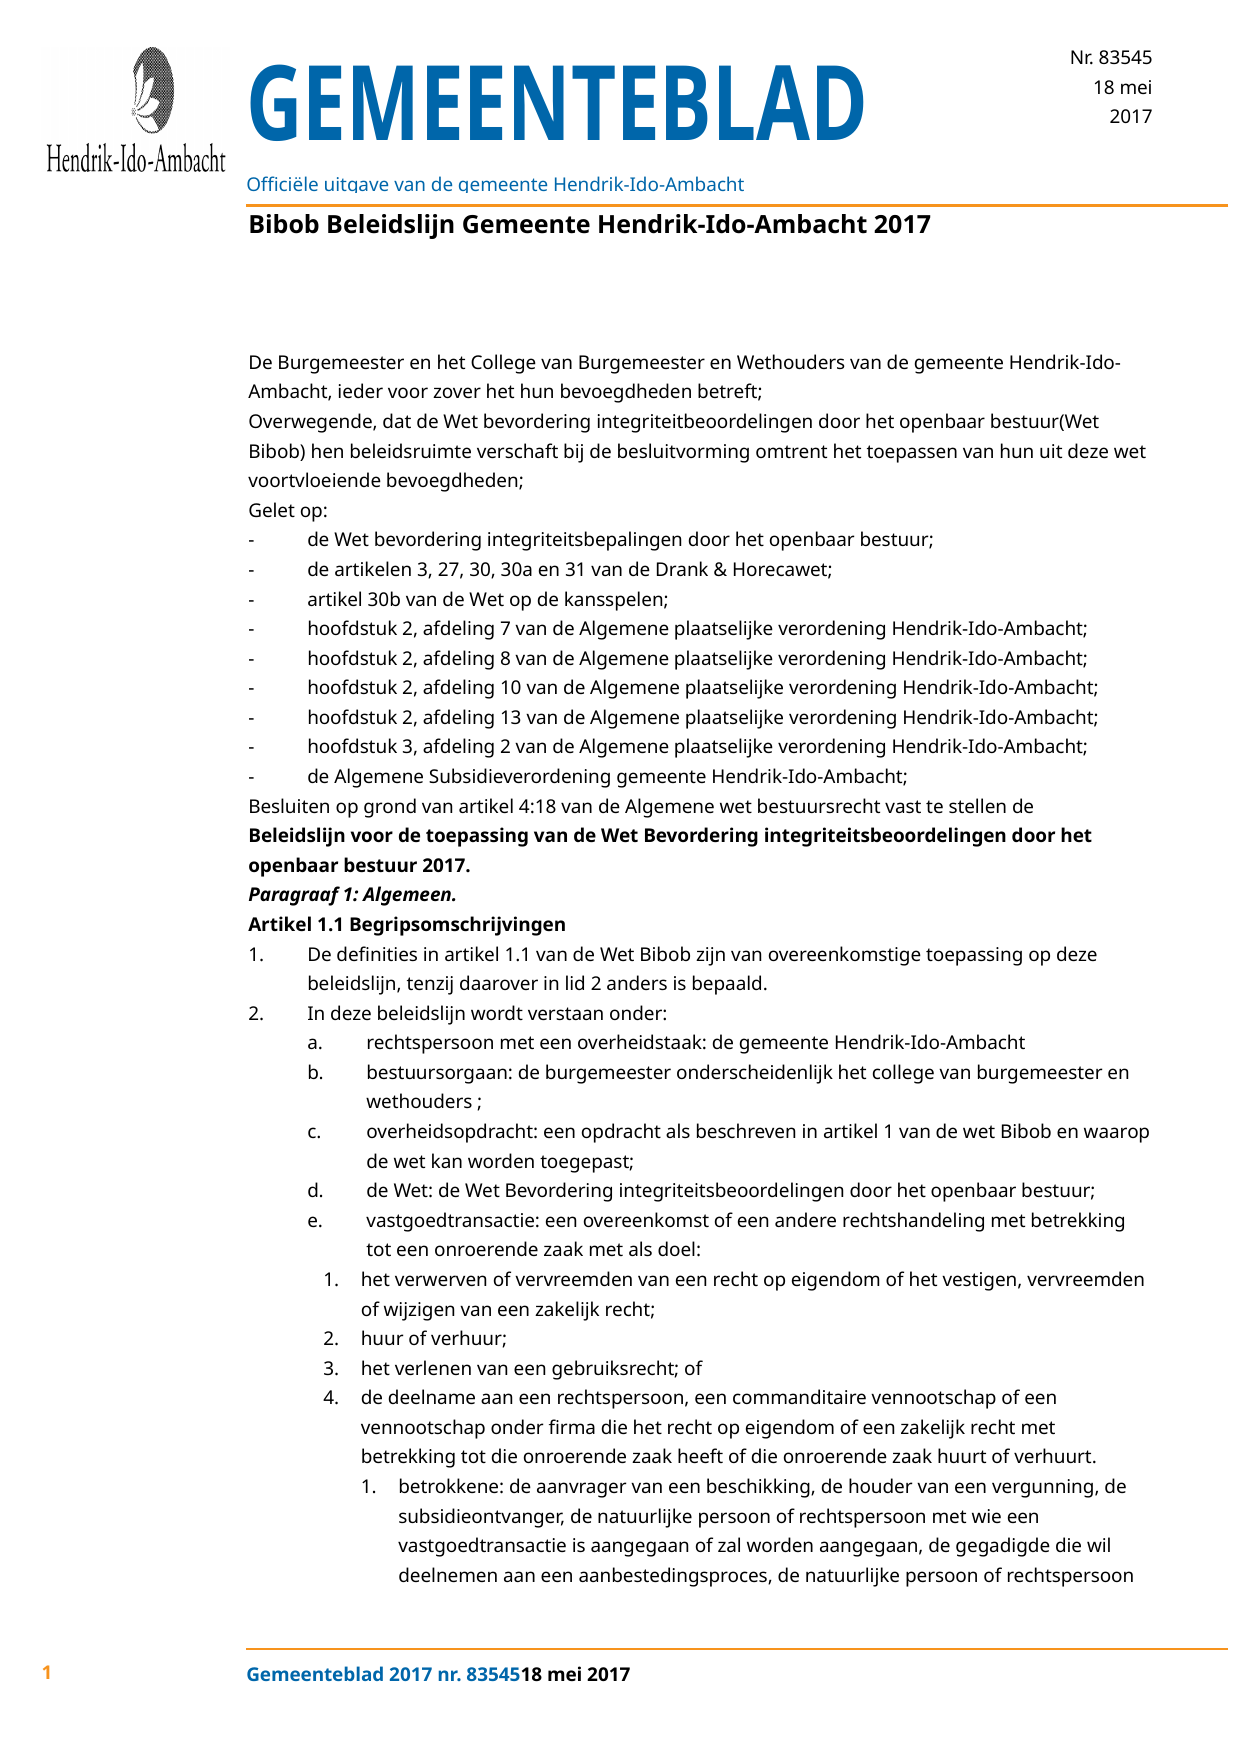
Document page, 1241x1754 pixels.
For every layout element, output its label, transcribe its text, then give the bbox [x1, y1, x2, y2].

list het verlenen van een gebruiksrecht; of [323, 1355, 1152, 1381]
text Bibob Beleidslijn Gemeente Hendrik-Ido-Ambacht 2017 [248, 207, 1152, 241]
list In deze beleidslijn wordt verstaan onder: [248, 1000, 1152, 1026]
list betrokkene: de aanvrager van een beschikking, de houder van een vergunning, de subsidieontvanger, de natuurlijke persoon of rechtspersoon met wie een vastgoedtransactie is aangegaan of zal worden aangegaan, de gegadigde die wil deelnemen aan een aanbestedingsproces, de natuurlijke persoon of rechtspersoon [361, 1473, 1152, 1588]
text Paragraaf 1: Algemeen. [248, 882, 1152, 907]
picture [41, 47, 231, 172]
list de Wet: de Wet Bevordering integriteitsbeoordelingen door het openbaar bestuur; [307, 1177, 1152, 1203]
list huur of verhuur; [323, 1325, 1152, 1351]
text De Burgemeester en het College van Burgemeester en Wethouders van de gemeente Hendrik-Ido-Ambacht, ieder voor zover het hun bevoegdheden betreft; [248, 349, 1152, 404]
list hoofdstuk 3, afdeling 2 van de Algemene plaatselijke verordening Hendrik-Ido-Ambacht; [248, 734, 1152, 759]
text Overwegende, dat de Wet bevordering integriteitbeoordelingen door het openbaar bestuur(Wet Bibob) hen beleidsruimte verschaft bij de besluitvorming omtrent het toepassen van hun uit deze wet voortvloeiende bevoegdheden; [248, 408, 1152, 493]
list de deelname aan een rechtspersoon, een commanditaire vennootschap of een vennootschap onder firma die het recht op eigendom of een zakelijk recht met betrekking tot die onroerende zaak heeft of die onroerende zaak huurt of verhuurt. [323, 1384, 1152, 1469]
list artikel 30b van de Wet op de kansspelen; [248, 586, 1152, 612]
list hoofdstuk 2, afdeling 7 van de Algemene plaatselijke verordening Hendrik-Ido-Ambacht; [248, 615, 1152, 641]
list hoofdstuk 2, afdeling 10 van de Algemene plaatselijke verordening Hendrik-Ido-Ambacht; [248, 674, 1152, 700]
list hoofdstuk 2, afdeling 13 van de Algemene plaatselijke verordening Hendrik-Ido-Ambacht; [248, 704, 1152, 730]
list het verwerven of vervreemden van een recht op eigendom of het vestigen, vervreemden of wijzigen van een zakelijk recht; [323, 1266, 1152, 1322]
text Besluiten op grond van artikel 4:18 van de Algemene wet bestuursrecht vast te stellen de [248, 793, 1152, 819]
list vastgoedtransactie: een overeenkomst of een andere rechtshandeling met betrekking tot een onroerende zaak met als doel: [307, 1207, 1152, 1262]
list De definities in artikel 1.1 van de Wet Bibob zijn van overeenkomstige toepassing op deze beleidslijn, tenzij daarover in lid 2 anders is bepaald. [248, 941, 1152, 996]
list overheidsopdracht: een opdracht als beschreven in artikel 1 van de wet Bibob en waarop de wet kan worden toegepast; [307, 1118, 1152, 1174]
list de Algemene Subsidieverordening gemeente Hendrik-Ido-Ambacht; [248, 763, 1152, 789]
text Gelet op: [248, 497, 1152, 523]
list de Wet bevordering integriteitsbepalingen door het openbaar bestuur; [248, 527, 1152, 552]
text Beleidslijn voor de toepassing van de Wet Bevordering integriteitsbeoordelingen door het openbaar bestuur 2017. [248, 822, 1152, 878]
list hoofdstuk 2, afdeling 8 van de Algemene plaatselijke verordening Hendrik-Ido-Ambacht; [248, 645, 1152, 671]
text Artikel 1.1 Begripsomschrijvingen [248, 911, 1152, 937]
list rechtspersoon met een overheidstaak: de gemeente Hendrik-Ido-Ambacht [307, 1029, 1152, 1055]
list de artikelen 3, 27, 30, 30a en 31 van de Drank & Horecawet; [248, 556, 1152, 582]
list bestuursorgaan: de burgemeester onderscheidenlijk het college van burgemeester en wethouders ; [307, 1059, 1152, 1114]
